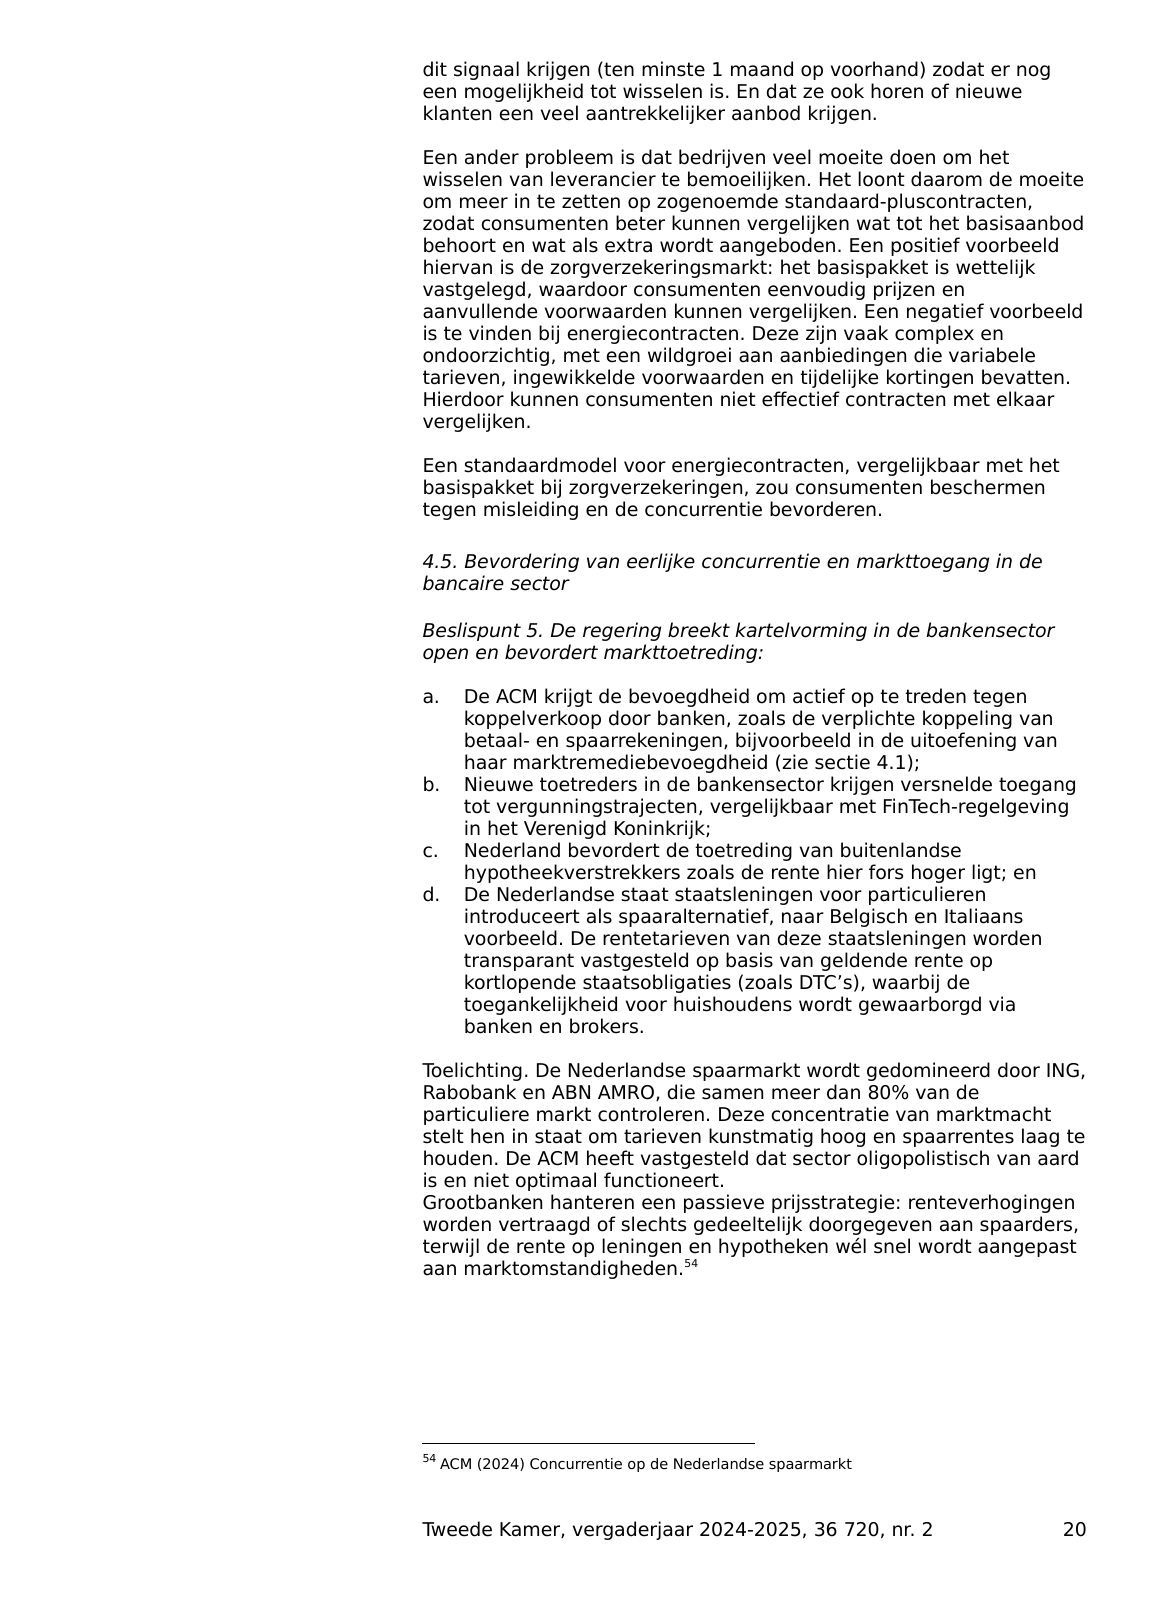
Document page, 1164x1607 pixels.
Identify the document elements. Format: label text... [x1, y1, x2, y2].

subtitle 4.5. Bevordering van eerlijke concurrentie en markttoegang in de bancaire sector [422, 551, 1087, 595]
subtitle Beslispunt 5. De regering breekt kartelvorming in de bankensector open en bevordert markttoetreding: [422, 620, 1087, 664]
text Toelichting. De Nederlandse spaarmarkt wordt gedomineerd door ING, Rabobank en ABN AMRO, die samen meer dan 80% van de particuliere markt controleren. Deze concentratie van marktmacht stelt hen in staat om tarieven kunstmatig hoog en spaarrentes laag te houden. De ACM heeft vastgesteld dat sector oligopolistisch van aard is en niet optimaal functioneert. [422, 1060, 1087, 1192]
text Een standaardmodel voor energiecontracten, vergelijkbaar met het basispakket bij zorgverzekeringen, zou consumenten beschermen tegen misleiding en de concurrentie bevorderen. [422, 455, 1087, 521]
text d. De Nederlandse staat staatsleningen voor particulieren introduceert als spaaralternatief, naar Belgisch en Italiaans voorbeeld. De rentetarieven van deze staatsleningen worden transparant vastgesteld op basis van geldende rente op kortlopende staatsobligaties (zoals DTC’s), waarbij de toegankelijkheid voor huishoudens wordt gewaarborgd via banken en brokers. [422, 884, 1087, 1038]
text c. Nederland bevordert de toetreding van buitenlandse hypotheekverstrekkers zoals de rente hier fors hoger ligt; en [422, 840, 1087, 884]
text ACM (2024) Concurrentie op de Nederlandse spaarmarkt [422, 1452, 1087, 1474]
text Een ander probleem is dat bedrijven veel moeite doen om het wisselen van leverancier te bemoeilijken. Het loont daarom de moeite om meer in te zetten op zogenoemde standaard-pluscontracten, zodat consumenten beter kunnen vergelijken wat tot het basisaanbod behoort en wat als extra wordt aangeboden. Een positief voorbeeld hiervan is de zorgverzekeringsmarkt: het basispakket is wettelijk vastgelegd, waardoor consumenten eenvoudig prijzen en aanvullende voorwaarden kunnen vergelijken. Een negatief voorbeeld is te vinden bij energiecontracten. Deze zijn vaak complex en ondoorzichtig, met een wildgroei aan aanbiedingen die variabele tarieven, ingewikkelde voorwaarden en tijdelijke kortingen bevatten. Hierdoor kunnen consumenten niet effectief contracten met elkaar vergelijken. [422, 147, 1087, 433]
text dit signaal krijgen (ten minste 1 maand op voorhand) zodat er nog een mogelijkheid tot wisselen is. En dat ze ook horen of nieuwe klanten een veel aantrekkelijker aanbod krijgen. [422, 59, 1087, 125]
text a. De ACM krijgt de bevoegdheid om actief op te treden tegen koppelverkoop door banken, zoals de verplichte koppeling van betaal- en spaarrekeningen, bijvoorbeeld in de uitoefening van haar marktremediebevoegdheid (zie sectie 4.1); [422, 686, 1087, 774]
text b. Nieuwe toetreders in de bankensector krijgen versnelde toegang tot vergunningstrajecten, vergelijkbaar met FinTech-regelgeving in het Verenigd Koninkrijk; [422, 774, 1087, 840]
text Grootbanken hanteren een passieve prijsstrategie: renteverhogingen worden vertraagd of slechts gedeeltelijk doorgegeven aan spaarders, terwijl de rente op leningen en hypotheken wél snel wordt aangepast aan marktomstandigheden. [422, 1192, 1087, 1280]
